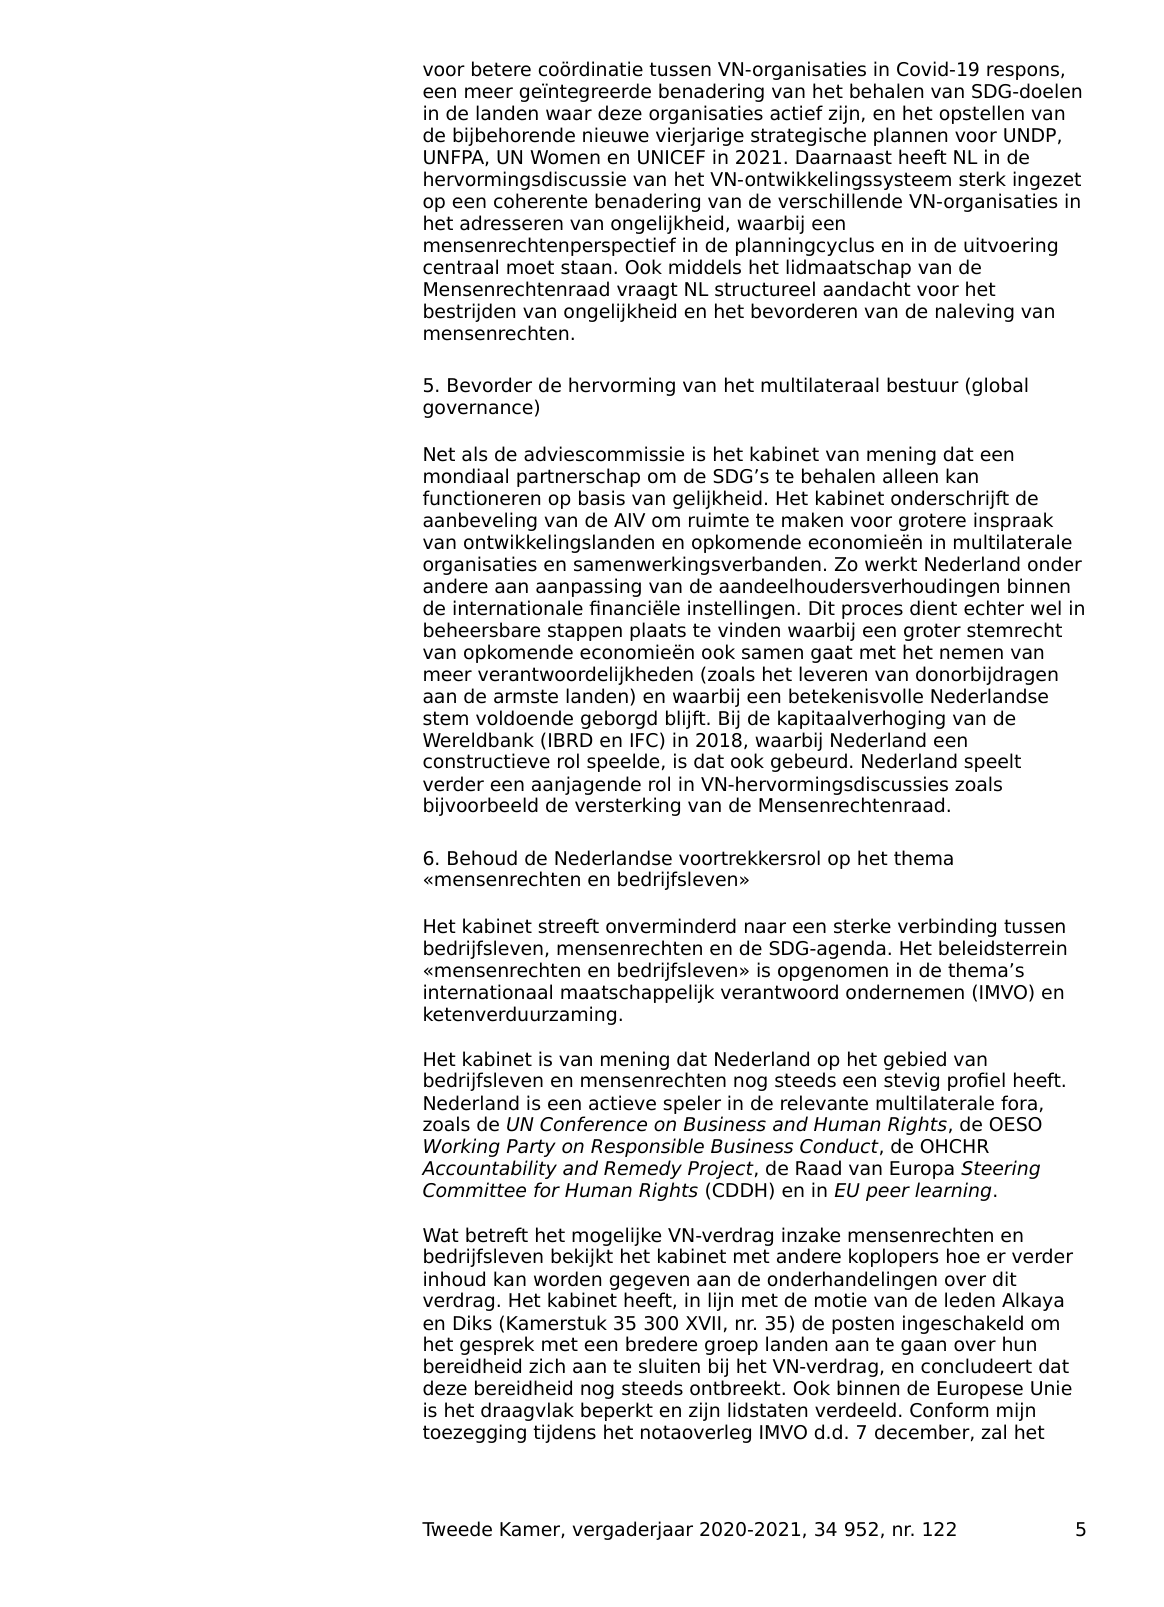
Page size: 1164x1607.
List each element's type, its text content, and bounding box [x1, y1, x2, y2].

text Het kabinet streeft onverminderd naar een sterke verbinding tussen bedrijfsleven, mensenrechten en de SDG-agenda. Het beleidsterrein «mensenrechten en bedrijfsleven» is opgenomen in de thema’s internationaal maatschappelijk verantwoord ondernemen (IMVO) en ketenverduurzaming. [422, 916, 1087, 1026]
subtitle 5. Bevorder de hervorming van het multilateraal bestuur (global governance) [422, 375, 1087, 419]
text Net als de adviescommissie is het kabinet van mening dat een mondiaal partnerschap om de SDG’s te behalen alleen kan functioneren op basis van gelijkheid. Het kabinet onderschrijft de aanbeveling van de AIV om ruimte te maken voor grotere inspraak van ontwikkelingslanden en opkomende economieën in multilaterale organisaties en samenwerkingsverbanden. Zo werkt Nederland onder andere aan aanpassing van de aandeelhoudersverhoudingen binnen de internationale financiële instellingen. Dit proces dient echter wel in beheersbare stappen plaats te vinden waarbij een groter stemrecht van opkomende economieën ook samen gaat met het nemen van meer verantwoordelijkheden (zoals het leveren van donorbijdragen aan de armste landen) en waarbij een betekenisvolle Nederlandse stem voldoende geborgd blijft. Bij de kapitaalverhoging van de Wereldbank (IBRD en IFC) in 2018, waarbij Nederland een constructieve rol speelde, is dat ook gebeurd. Nederland speelt verder een aanjagende rol in VN-hervormingsdiscussies zoals bijvoorbeeld de versterking van de Mensenrechtenraad. [422, 444, 1087, 817]
text voor betere coördinatie tussen VN-organisaties in Covid-19 respons, een meer geïntegreerde benadering van het behalen van SDG-doelen in de landen waar deze organisaties actief zijn, en het opstellen van de bijbehorende nieuwe vierjarige strategische plannen voor UNDP, UNFPA, UN Women en UNICEF in 2021. Daarnaast heeft NL in de hervormingsdiscussie van het VN-ontwikkelingssysteem sterk ingezet op een coherente benadering van de verschillende VN-organisaties in het adresseren van ongelijkheid, waarbij een mensenrechtenperspectief in de planningcyclus en in de uitvoering centraal moet staan. Ook middels het lidmaatschap van de Mensenrechtenraad vraagt NL structureel aandacht voor het bestrijden van ongelijkheid en het bevorderen van de naleving van mensenrechten. [422, 59, 1087, 345]
subtitle 6. Behoud de Nederlandse voortrekkersrol op het thema «mensenrechten en bedrijfsleven» [422, 847, 1087, 891]
text Wat betreft het mogelijke VN-verdrag inzake mensenrechten en bedrijfsleven bekijkt het kabinet met andere koplopers hoe er verder inhoud kan worden gegeven aan de onderhandelingen over dit verdrag. Het kabinet heeft, in lijn met de motie van de leden Alkaya en Diks (Kamerstuk 35 300 XVII, nr. 35) de posten ingeschakeld om het gesprek met een bredere groep landen aan te gaan over hun bereidheid zich aan te sluiten bij het VN-verdrag, en concludeert dat deze bereidheid nog steeds ontbreekt. Ook binnen de Europese Unie is het draagvlak beperkt en zijn lidstaten verdeeld. Conform mijn toezegging tijdens het notaoverleg IMVO d.d. 7 december, zal het [422, 1224, 1087, 1444]
text Het kabinet is van mening dat Nederland op het gebied van bedrijfsleven en mensenrechten nog steeds een stevig profiel heeft. Nederland is een actieve speler in de relevante multilaterale fora, zoals de UN Conference on Business and Human Rights, de OESO Working Party on Responsible Business Conduct, de OHCHR Accountability and Remedy Project, de Raad van Europa Steering Committee for Human Rights (CDDH) en in EU peer learning. [422, 1048, 1087, 1202]
